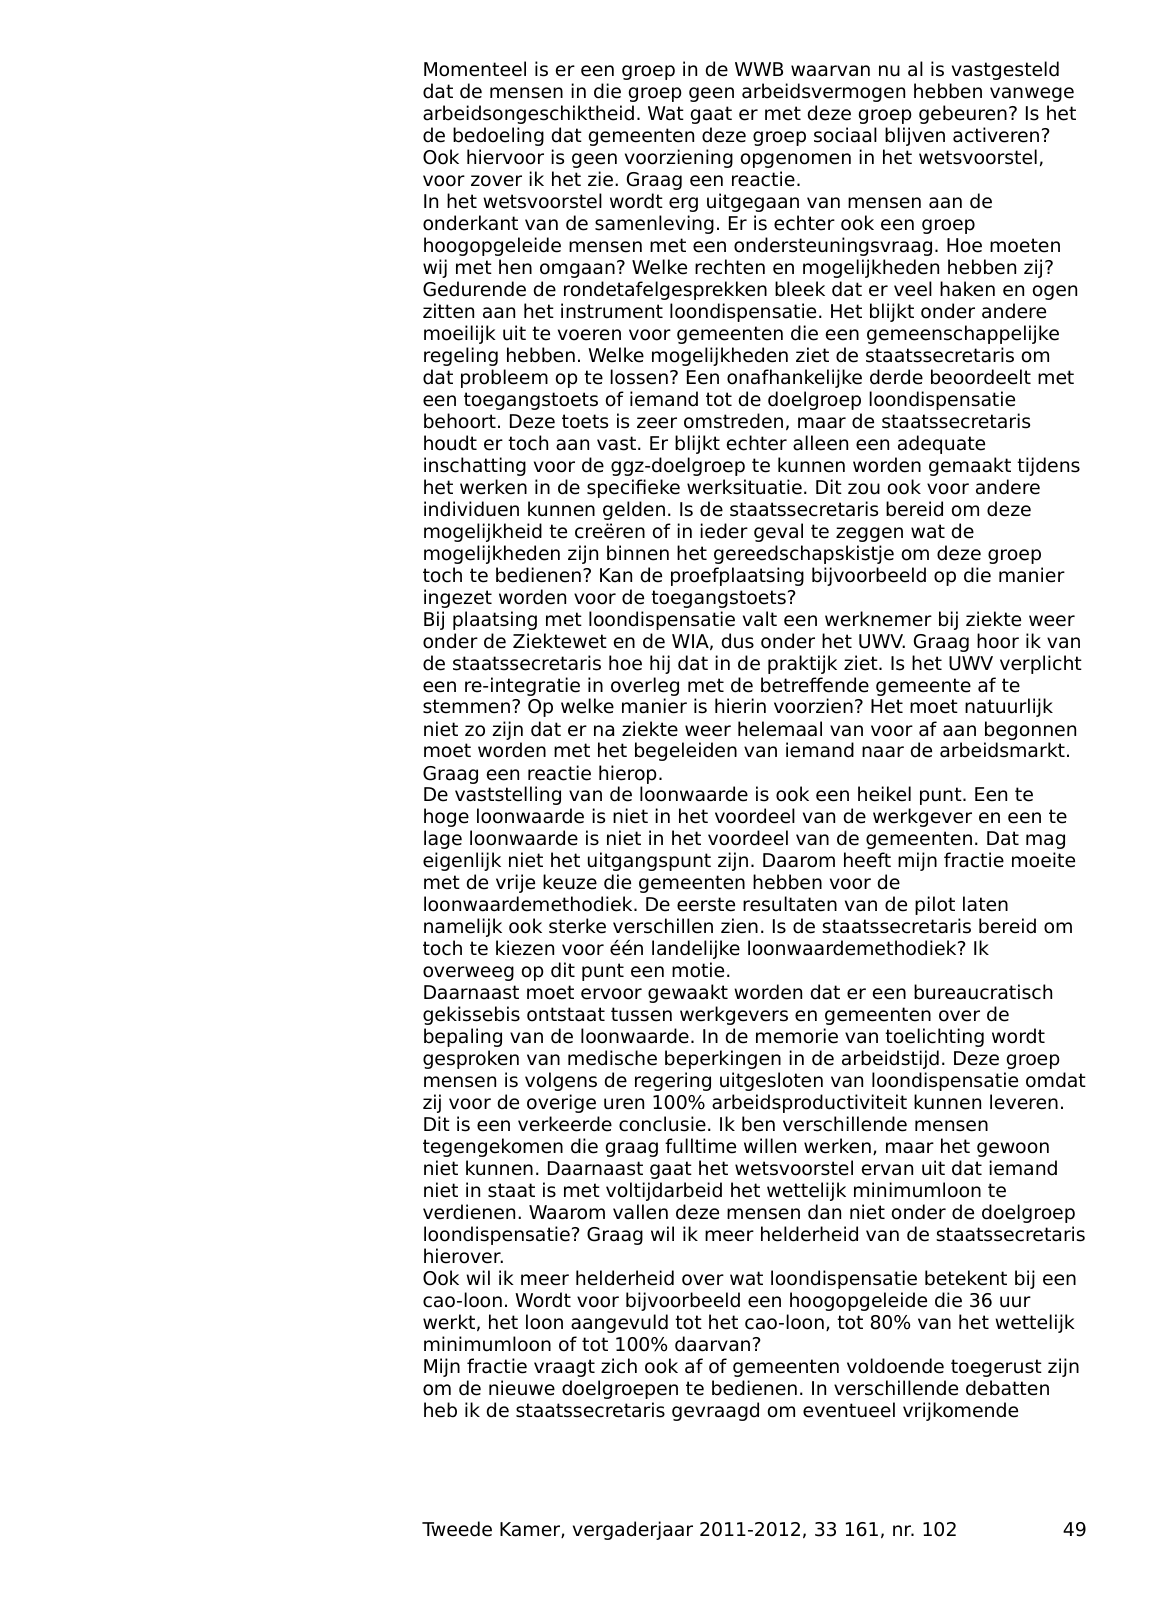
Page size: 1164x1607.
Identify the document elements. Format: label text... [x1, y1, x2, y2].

text Bij plaatsing met loondispensatie valt een werknemer bij ziekte weer onder de Ziektewet en de WIA, dus onder het UWV. Graag hoor ik van de staatssecretaris hoe hij dat in de praktijk ziet. Is het UWV verplicht een re-integratie in overleg met de betreffende gemeente af te stemmen? Op welke manier is hierin voorzien? Het moet natuurlijk niet zo zijn dat er na ziekte weer helemaal van voor af aan begonnen moet worden met het begeleiden van iemand naar de arbeidsmarkt. Graag een reactie hierop. [422, 608, 1087, 784]
text Momenteel is er een groep in de WWB waarvan nu al is vastgesteld dat de mensen in die groep geen arbeidsvermogen hebben vanwege arbeidsongeschiktheid. Wat gaat er met deze groep gebeuren? Is het de bedoeling dat gemeenten deze groep sociaal blijven activeren? Ook hiervoor is geen voorziening opgenomen in het wetsvoorstel, voor zover ik het zie. Graag een reactie. [422, 59, 1087, 191]
text Daarnaast moet ervoor gewaakt worden dat er een bureaucratisch gekissebis ontstaat tussen werkgevers en gemeenten over de bepaling van de loonwaarde. In de memorie van toelichting wordt gesproken van medische beperkingen in de arbeidstijd. Deze groep mensen is volgens de regering uitgesloten van loondispensatie omdat zij voor de overige uren 100% arbeidsproductiviteit kunnen leveren. Dit is een verkeerde conclusie. Ik ben verschillende mensen tegengekomen die graag fulltime willen werken, maar het gewoon niet kunnen. Daarnaast gaat het wetsvoorstel ervan uit dat iemand niet in staat is met voltijdarbeid het wettelijk minimumloon te verdienen. Waarom vallen deze mensen dan niet onder de doelgroep loondispensatie? Graag wil ik meer helderheid van de staatssecretaris hierover. [422, 982, 1087, 1268]
text De vaststelling van de loonwaarde is ook een heikel punt. Een te hoge loonwaarde is niet in het voordeel van de werkgever en een te lage loonwaarde is niet in het voordeel van de gemeenten. Dat mag eigenlijk niet het uitgangspunt zijn. Daarom heeft mijn fractie moeite met de vrije keuze die gemeenten hebben voor de loonwaardemethodiek. De eerste resultaten van de pilot laten namelijk ook sterke verschillen zien. Is de staatssecretaris bereid om toch te kiezen voor één landelijke loonwaardemethodiek? Ik overweeg op dit punt een motie. [422, 784, 1087, 982]
text In het wetsvoorstel wordt erg uitgegaan van mensen aan de onderkant van de samenleving. Er is echter ook een groep hoogopgeleide mensen met een ondersteuningsvraag. Hoe moeten wij met hen omgaan? Welke rechten en mogelijkheden hebben zij? [422, 191, 1087, 279]
text Gedurende de rondetafelgesprekken bleek dat er veel haken en ogen zitten aan het instrument loondispensatie. Het blijkt onder andere moeilijk uit te voeren voor gemeenten die een gemeenschappelijke regeling hebben. Welke mogelijkheden ziet de staatssecretaris om dat probleem op te lossen? Een onafhankelijke derde beoordeelt met een toegangstoets of iemand tot de doelgroep loondispensatie behoort. Deze toets is zeer omstreden, maar de staatssecretaris houdt er toch aan vast. Er blijkt echter alleen een adequate inschatting voor de ggz-doelgroep te kunnen worden gemaakt tijdens het werken in de specifieke werksituatie. Dit zou ook voor andere individuen kunnen gelden. Is de staatssecretaris bereid om deze mogelijkheid te creëren of in ieder geval te zeggen wat de mogelijkheden zijn binnen het gereedschapskistje om deze groep toch te bedienen? Kan de proefplaatsing bijvoorbeeld op die manier ingezet worden voor de toegangstoets? [422, 279, 1087, 608]
text Mijn fractie vraagt zich ook af of gemeenten voldoende toegerust zijn om de nieuwe doelgroepen te bedienen. In verschillende debatten heb ik de staatssecretaris gevraagd om eventueel vrijkomende [422, 1356, 1087, 1422]
text Ook wil ik meer helderheid over wat loondispensatie betekent bij een cao-loon. Wordt voor bijvoorbeeld een hoogopgeleide die 36 uur werkt, het loon aangevuld tot het cao-loon, tot 80% van het wettelijk minimumloon of tot 100% daarvan? [422, 1268, 1087, 1356]
